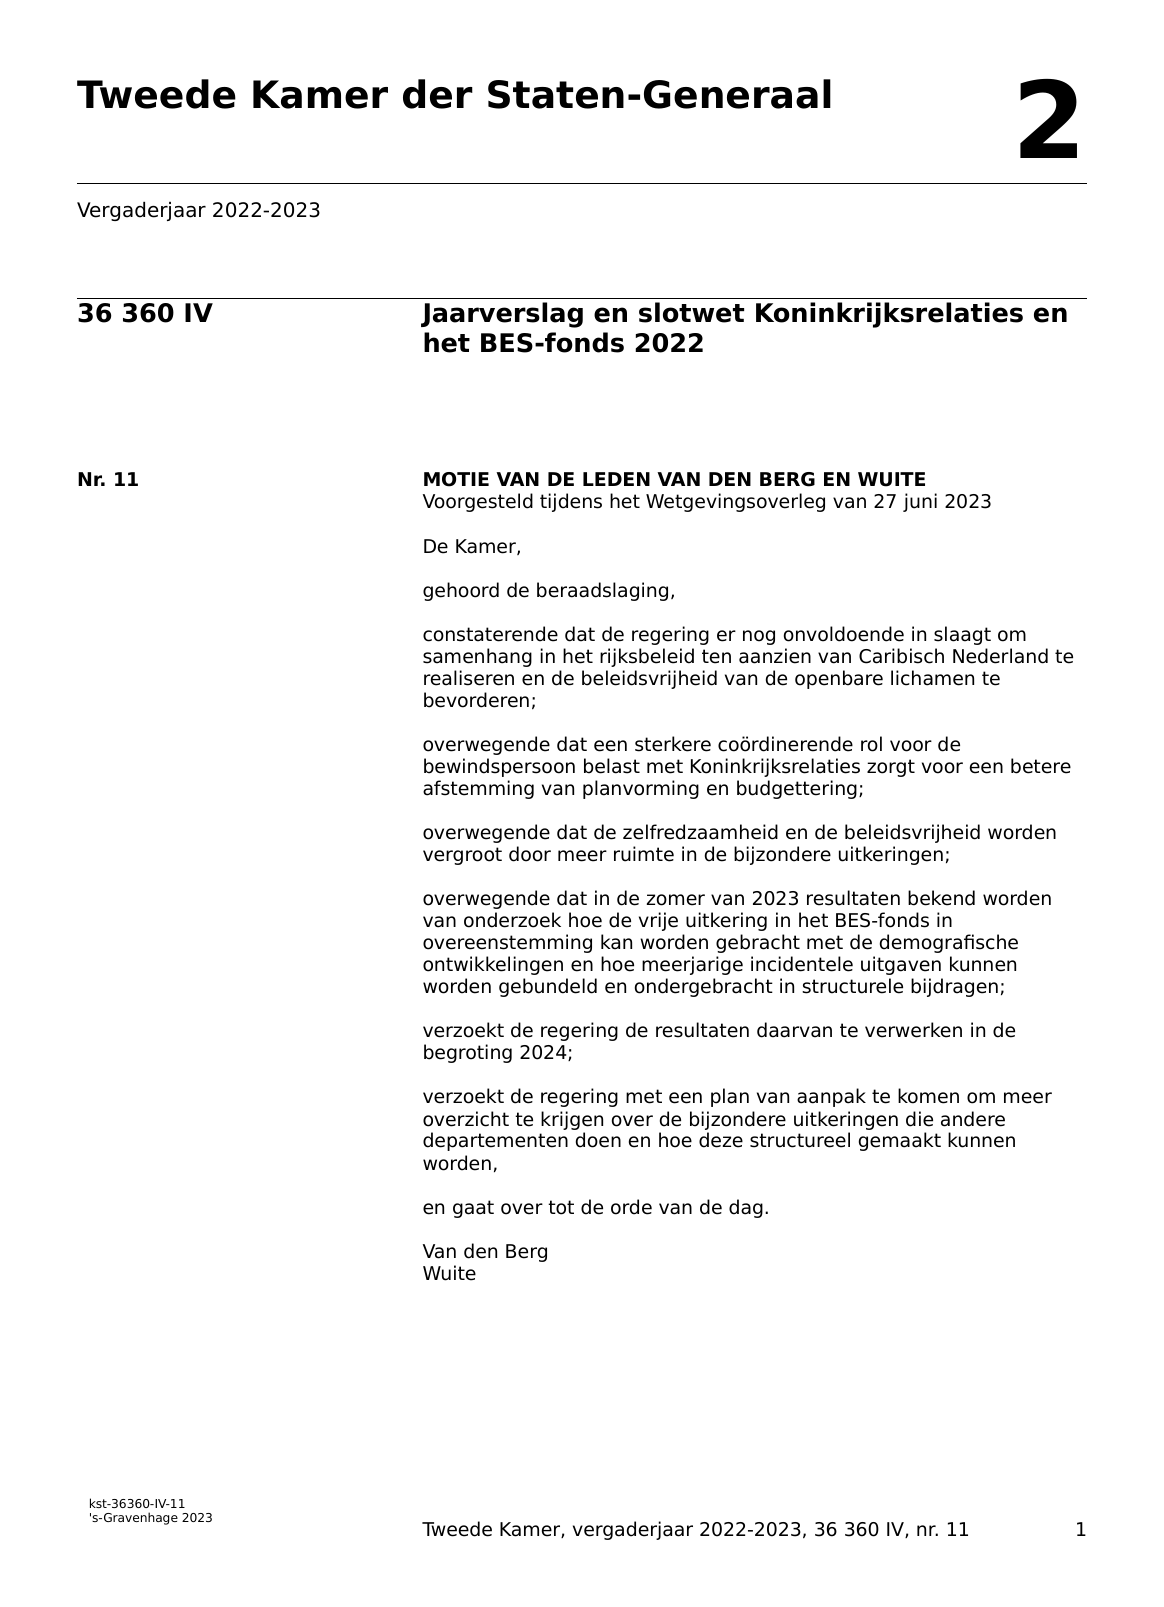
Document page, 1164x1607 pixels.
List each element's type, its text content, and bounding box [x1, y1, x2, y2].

text De Kamer, [422, 536, 1087, 557]
text kst-36360-IV-11 [88, 1497, 323, 1511]
text Van den Berg [422, 1241, 1087, 1263]
subtitle Nr. 11 MOTIE VAN DE LEDEN VAN DEN BERG EN WUITE [77, 469, 1087, 491]
text 's-Gravenhage 2023 [88, 1511, 323, 1525]
text en gaat over tot de orde van de dag. [422, 1197, 1087, 1218]
text overwegende dat in de zomer van 2023 resultaten bekend worden van onderzoek hoe de vrije uitkering in het BES-fonds in overeenstemming kan worden gebracht met de demografische ontwikkelingen en hoe meerjarige incidentele uitgaven kunnen worden gebundeld en ondergebracht in structurele bijdragen; [422, 888, 1087, 998]
text constaterende dat de regering er nog onvoldoende in slaagt om samenhang in het rijksbeleid ten aanzien van Caribisch Nederland te realiseren en de beleidsvrijheid van de openbare lichamen te bevorderen; [422, 624, 1087, 712]
table_header Tweede Kamer der Staten-Generaal [77, 59, 886, 183]
text verzoekt de regering met een plan van aanpak te komen om meer overzicht te krijgen over de bijzondere uitkeringen die andere departementen doen en hoe deze structureel gemaakt kunnen worden, [422, 1086, 1087, 1174]
subtitle 36 360 IV Jaarverslag en slotwet Koninkrijksrelaties en het BES-fonds 2022 [77, 299, 1087, 358]
text verzoekt de regering de resultaten daarvan te verwerken in de begroting 2024; [422, 1020, 1087, 1064]
text gehoord de beraadslaging, [422, 580, 1087, 602]
text overwegende dat een sterkere coördinerende rol voor de bewindspersoon belast met Koninkrijksrelaties zorgt voor een betere afstemming van planvorming en budgettering; [422, 734, 1087, 800]
text Wuite [422, 1263, 1087, 1285]
text Voorgesteld tijdens het Wetgevingsoverleg van 27 juni 2023 [422, 491, 1087, 513]
text overwegende dat de zelfredzaamheid en de beleidsvrijheid worden vergroot door meer ruimte in de bijzondere uitkeringen; [422, 822, 1087, 866]
table_header 2 [886, 59, 1087, 183]
table_cell Vergaderjaar 2022-2023 [77, 184, 1087, 298]
